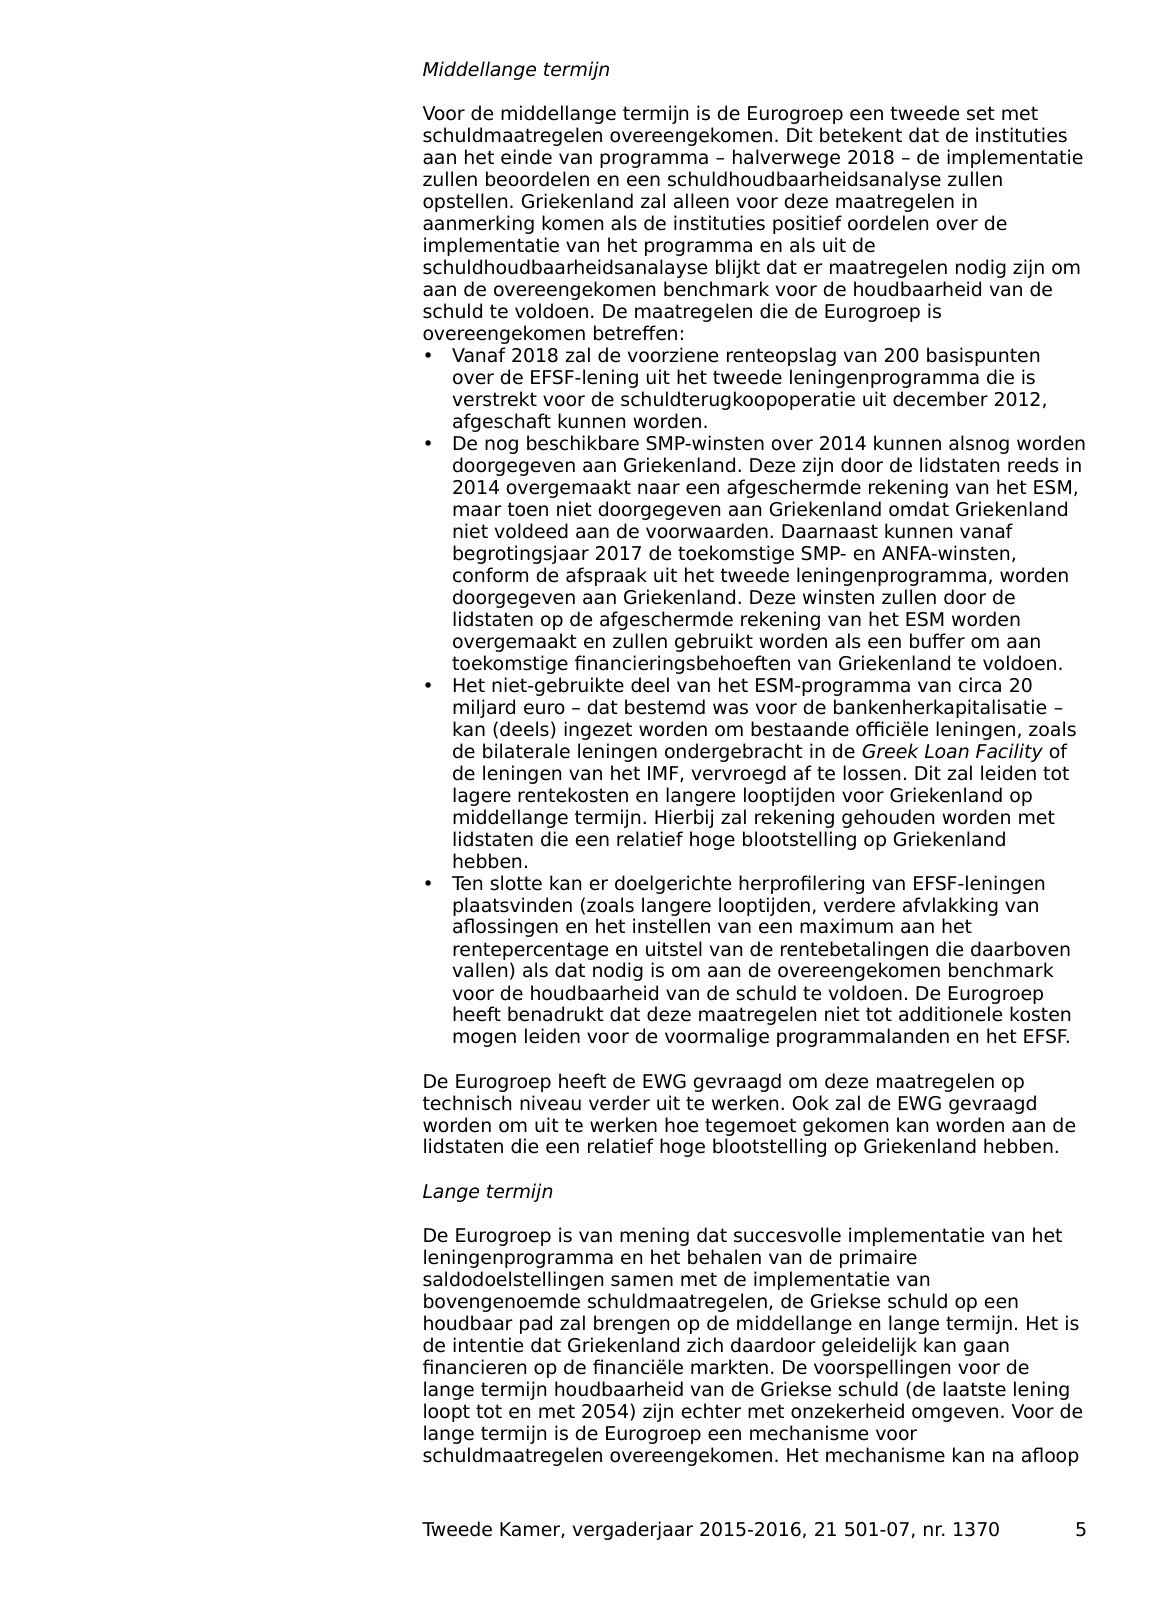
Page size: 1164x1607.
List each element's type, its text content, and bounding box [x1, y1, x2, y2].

text • Ten slotte kan er doelgerichte herprofilering van EFSF-leningen plaatsvinden (zoals langere looptijden, verdere afvlakking van aflossingen en het instellen van een maximum aan het rentepercentage en uitstel van de rentebetalingen die daarboven vallen) als dat nodig is om aan de overeengekomen benchmark voor de houdbaarheid van de schuld te voldoen. De Eurogroep heeft benadrukt dat deze maatregelen niet tot additionele kosten mogen leiden voor de voormalige programmalanden en het EFSF. [422, 872, 1087, 1048]
text • Vanaf 2018 zal de voorziene renteopslag van 200 basispunten over de EFSF-lening uit het tweede leningenprogramma die is verstrekt voor de schuldterugkoopoperatie uit december 2012, afgeschaft kunnen worden. [422, 345, 1087, 433]
text Voor de middellange termijn is de Eurogroep een tweede set met schuldmaatregelen overeengekomen. Dit betekent dat de instituties aan het einde van programma – halverwege 2018 – de implementatie zullen beoordelen en een schuldhoudbaarheidsanalyse zullen opstellen. Griekenland zal alleen voor deze maatregelen in aanmerking komen als de instituties positief oordelen over de implementatie van het programma en als uit de schuldhoudbaarheidsanalayse blijkt dat er maatregelen nodig zijn om aan de overeengekomen benchmark voor de houdbaarheid van de schuld te voldoen. De maatregelen die de Eurogroep is overeengekomen betreffen: [422, 103, 1087, 345]
text De Eurogroep is van mening dat succesvolle implementatie van het leningenprogramma en het behalen van de primaire saldodoelstellingen samen met de implementatie van bovengenoemde schuldmaatregelen, de Griekse schuld op een houdbaar pad zal brengen op de middellange en lange termijn. Het is de intentie dat Griekenland zich daardoor geleidelijk kan gaan financieren op de financiële markten. De voorspellingen voor de lange termijn houdbaarheid van de Griekse schuld (de laatste lening loopt tot en met 2054) zijn echter met onzekerheid omgeven. Voor de lange termijn is de Eurogroep een mechanisme voor schuldmaatregelen overeengekomen. Het mechanisme kan na afloop [422, 1225, 1087, 1467]
text • De nog beschikbare SMP-winsten over 2014 kunnen alsnog worden doorgegeven aan Griekenland. Deze zijn door de lidstaten reeds in 2014 overgemaakt naar een afgeschermde rekening van het ESM, maar toen niet doorgegeven aan Griekenland omdat Griekenland niet voldeed aan de voorwaarden. Daarnaast kunnen vanaf begrotingsjaar 2017 de toekomstige SMP- en ANFA-winsten, conform de afspraak uit het tweede leningenprogramma, worden doorgegeven aan Griekenland. Deze winsten zullen door de lidstaten op de afgeschermde rekening van het ESM worden overgemaakt en zullen gebruikt worden als een buffer om aan toekomstige financieringsbehoeften van Griekenland te voldoen. [422, 433, 1087, 675]
text De Eurogroep heeft de EWG gevraagd om deze maatregelen op technisch niveau verder uit te werken. Ook zal de EWG gevraagd worden om uit te werken hoe tegemoet gekomen kan worden aan de lidstaten die een relatief hoge blootstelling op Griekenland hebben. [422, 1071, 1087, 1158]
subtitle Lange termijn [422, 1181, 1087, 1203]
subtitle Middellange termijn [422, 59, 1087, 81]
text • Het niet-gebruikte deel van het ESM-programma van circa 20 miljard euro – dat bestemd was voor de bankenherkapitalisatie – kan (deels) ingezet worden om bestaande officiële leningen, zoals de bilaterale leningen ondergebracht in de Greek Loan Facility of de leningen van het IMF, vervroegd af te lossen. Dit zal leiden tot lagere rentekosten en langere looptijden voor Griekenland op middellange termijn. Hierbij zal rekening gehouden worden met lidstaten die een relatief hoge blootstelling op Griekenland hebben. [422, 675, 1087, 872]
